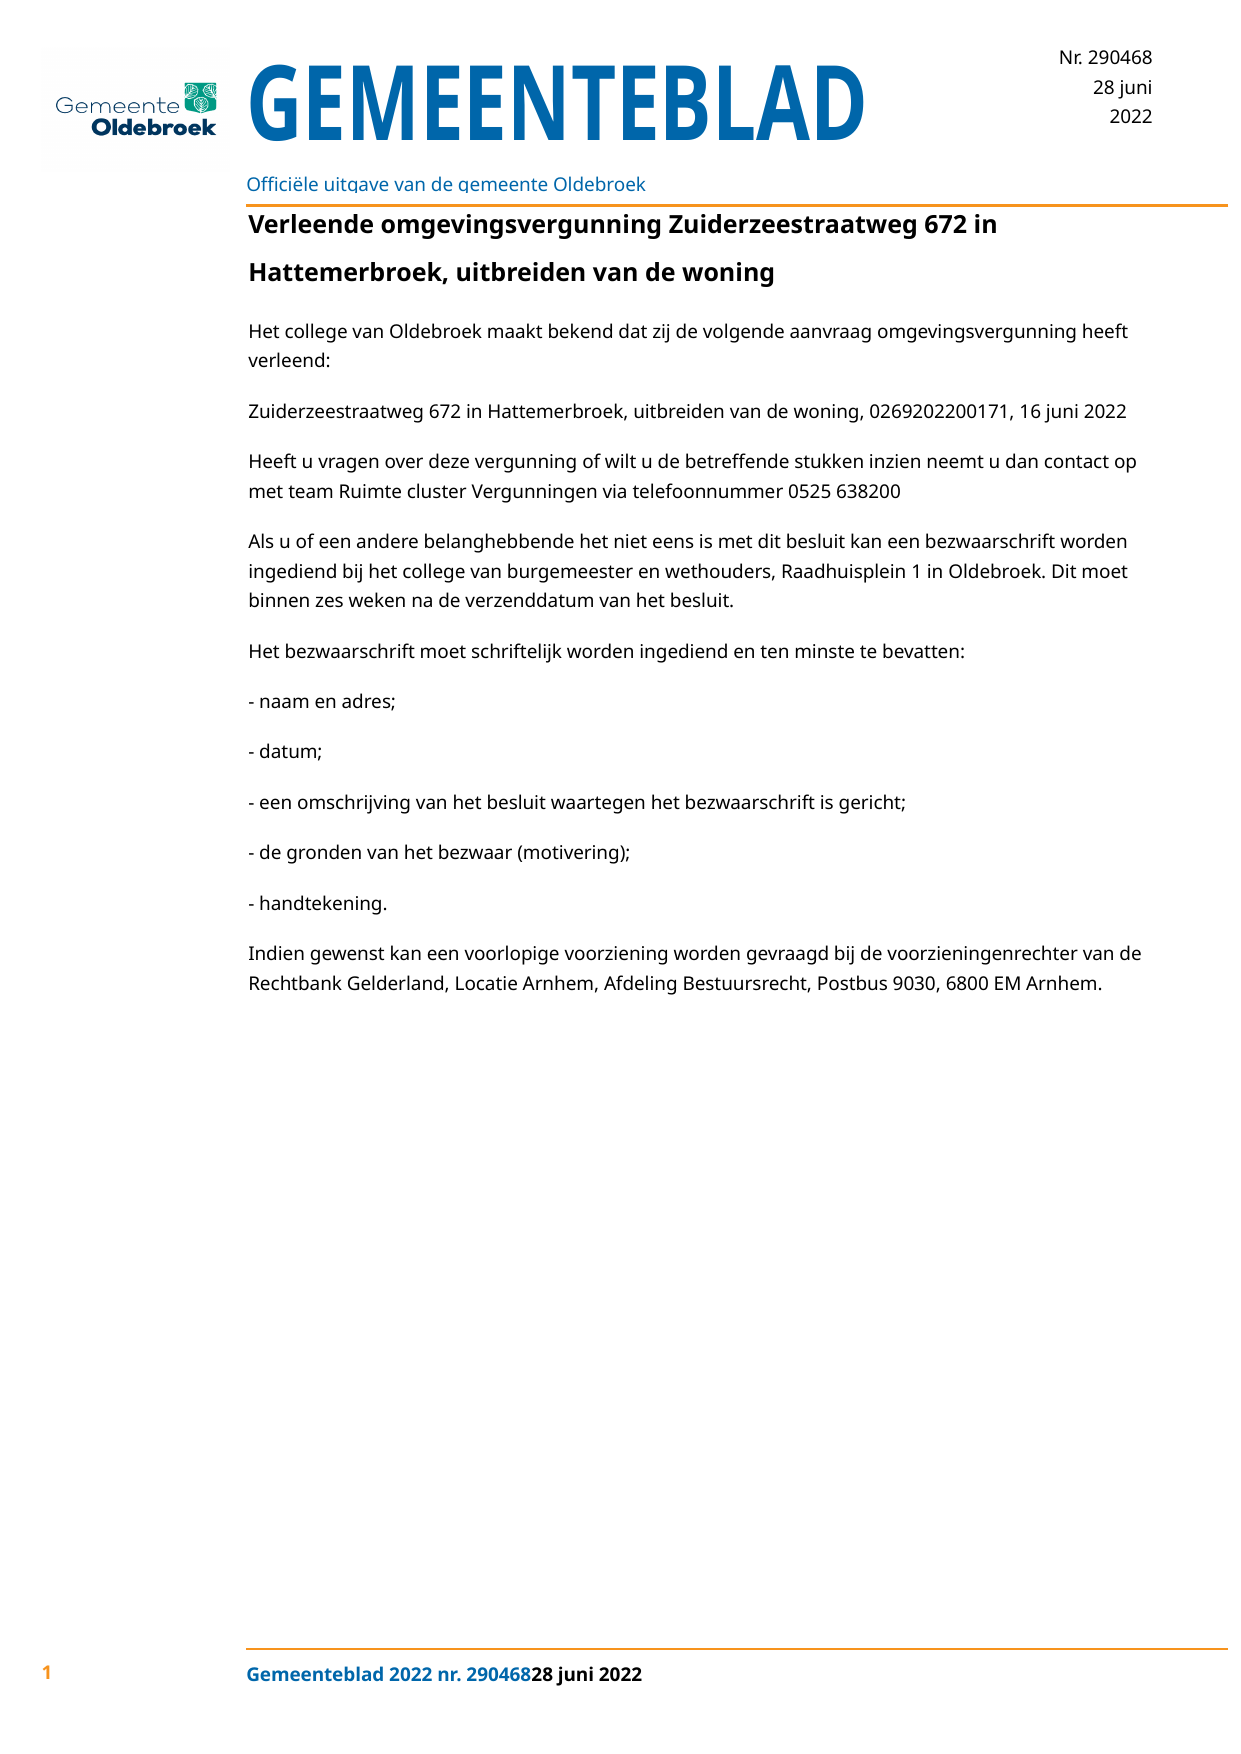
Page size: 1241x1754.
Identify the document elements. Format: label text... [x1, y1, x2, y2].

text Heeft u vragen over deze vergunning of wilt u de betreffende stukken inzien neemt u dan contact op met team Ruimte cluster Vergunningen via telefoonnummer 0525 638200 [248, 448, 1152, 504]
text Indien gewenst kan een voorlopige voorziening worden gevraagd bij de voorzieningenrechter van de Rechtbank Gelderland, Locatie Arnhem, Afdeling Bestuursrecht, Postbus 9030, 6800 EM Arnhem. [248, 940, 1152, 996]
text Het college van Oldebroek maakt bekend dat zij de volgende aanvraag omgevingsvergunning heeft verleend: [248, 318, 1152, 373]
picture [41, 47, 231, 172]
text - handtekening. [248, 890, 1152, 916]
text - een omschrijving van het besluit waartegen het bezwaarschrift is gericht; [248, 789, 1152, 815]
text Zuiderzeestraatweg 672 in Hattemerbroek, uitbreiden van de woning, 0269202200171, 16 juni 2022 [248, 398, 1152, 424]
text Verleende omgevingsvergunning Zuiderzeestraatweg 672 in Hattemerbroek, uitbreiden van de woning [248, 207, 1152, 288]
text Het bezwaarschrift moet schriftelijk worden ingediend en ten minste te bevatten: [248, 638, 1152, 664]
text - datum; [248, 739, 1152, 764]
text Als u of een andere belanghebbende het niet eens is met dit besluit kan een bezwaarschrift worden ingediend bij het college van burgemeester en wethouders, Raadhuisplein 1 in Oldebroek. Dit moet binnen zes weken na de verzenddatum van het besluit. [248, 528, 1152, 613]
text - de gronden van het bezwaar (motivering); [248, 839, 1152, 865]
text - naam en adres; [248, 688, 1152, 714]
